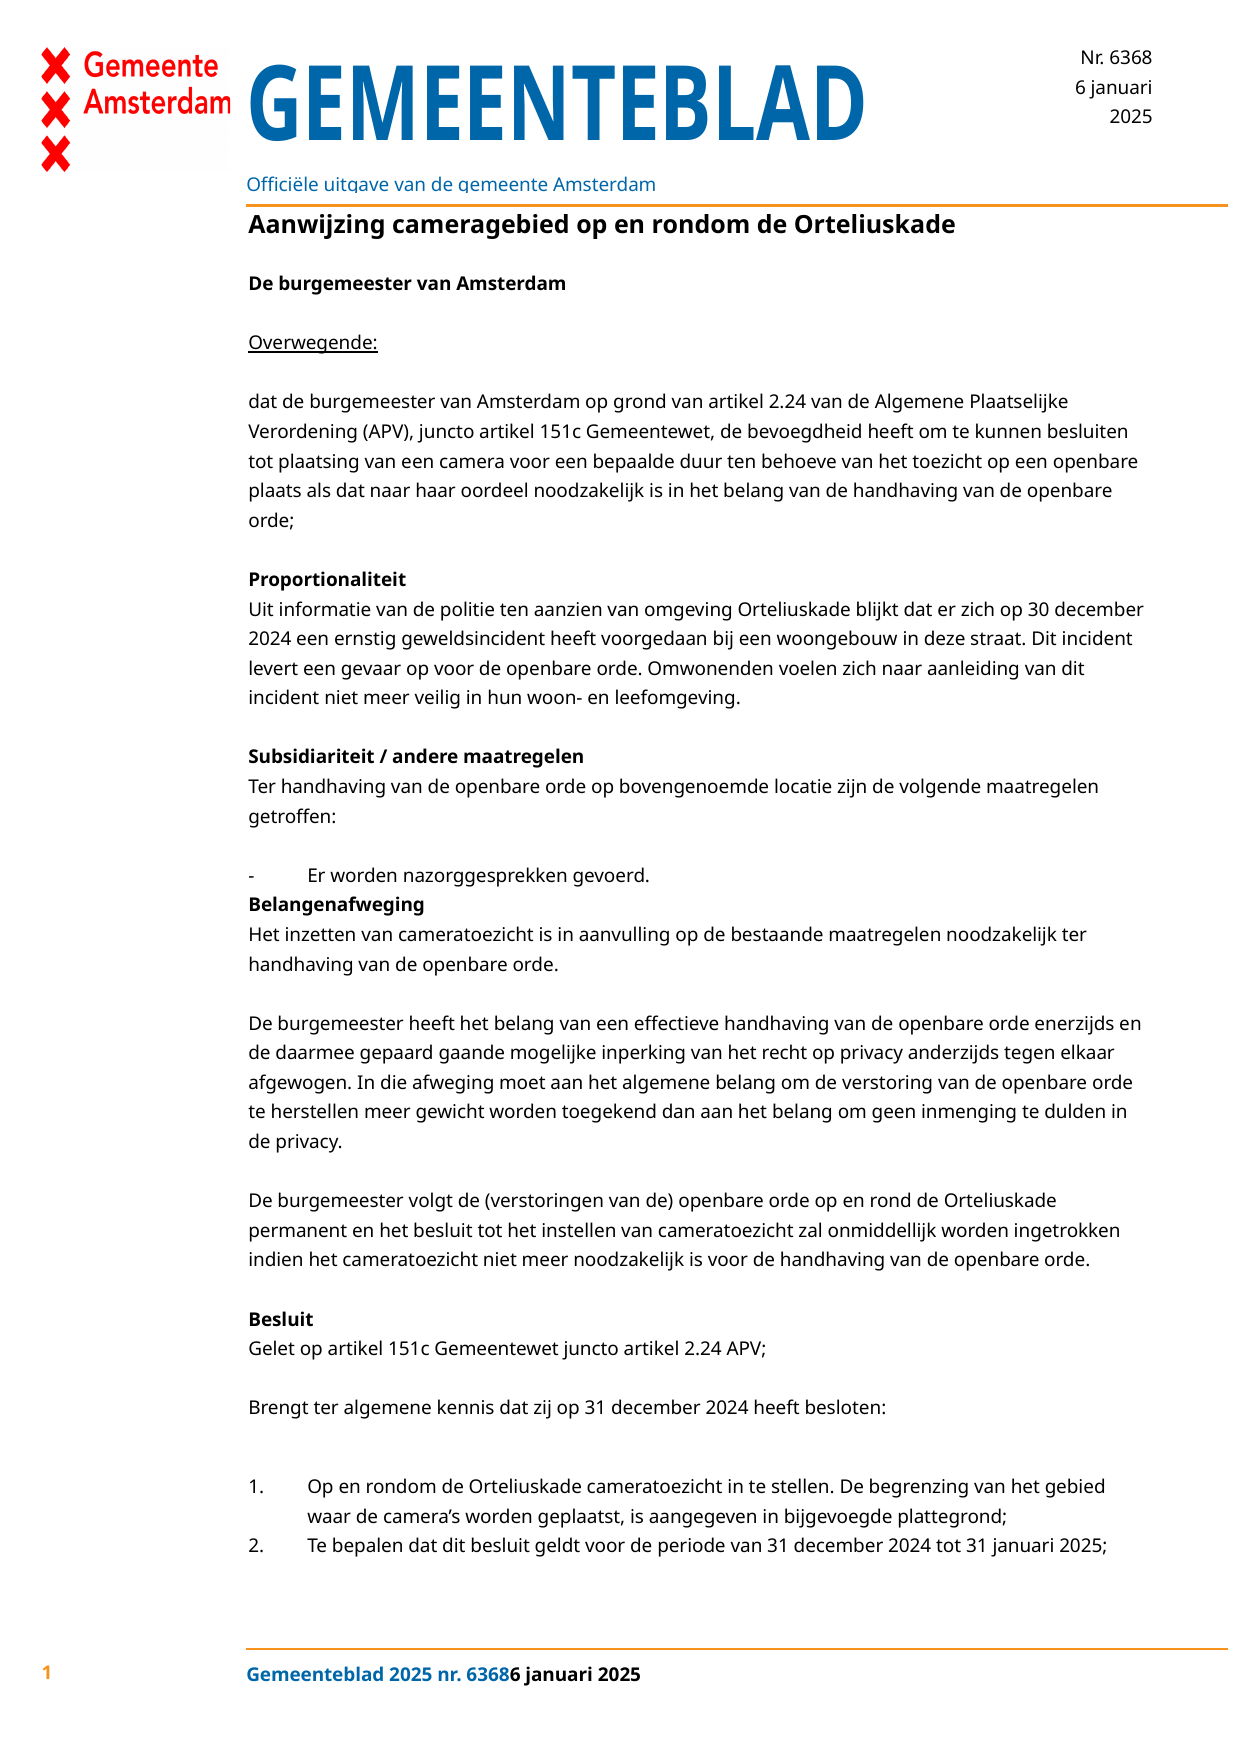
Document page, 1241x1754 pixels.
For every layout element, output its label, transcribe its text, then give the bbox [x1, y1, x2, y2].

text Proportionaliteit [248, 566, 1152, 592]
text Brengt ter algemene kennis dat zij op 31 december 2024 heeft besloten: [248, 1394, 1152, 1420]
text Uit informatie van de politie ten aanzien van omgeving Orteliuskade blijkt dat er zich op 30 december 2024 een ernstig geweldsincident heeft voorgedaan bij een woongebouw in deze straat. Dit incident levert een gevaar op voor de openbare orde. Omwonenden voelen zich naar aanleiding van dit incident niet meer veilig in hun woon- en leefomgeving. [248, 596, 1152, 710]
list Op en rondom de Orteliuskade cameratoezicht in te stellen. De begrenzing van het gebied waar de camera’s worden geplaatst, is aangegeven in bijgevoegde plattegrond; [248, 1473, 1152, 1529]
text Het inzetten van cameratoezicht is in aanvulling op de bestaande maatregelen noodzakelijk ter handhaving van de openbare orde. [248, 921, 1152, 976]
text Ter handhaving van de openbare orde op bovengenoemde locatie zijn de volgende maatregelen getroffen: [248, 773, 1152, 828]
text Besluit [248, 1306, 1152, 1331]
text Subsidiariteit / andere maatregelen [248, 744, 1152, 769]
list Er worden nazorggesprekken gevoerd. [248, 862, 1152, 888]
text De burgemeester van Amsterdam [248, 270, 1152, 296]
text Gelet op artikel 151c Gemeentewet juncto artikel 2.24 APV; [248, 1335, 1152, 1361]
text De burgemeester volgt de (verstoringen van de) openbare orde op en rond de Orteliuskade permanent en het besluit tot het instellen van cameratoezicht zal onmiddellijk worden ingetrokken indien het cameratoezicht niet meer noodzakelijk is voor de handhaving van de openbare orde. [248, 1187, 1152, 1272]
picture [41, 47, 231, 172]
text dat de burgemeester van Amsterdam op grond van artikel 2.24 van de Algemene Plaatselijke Verordening (APV), juncto artikel 151c Gemeentewet, de bevoegdheid heeft om te kunnen besluiten tot plaatsing van een camera voor een bepaalde duur ten behoeve van het toezicht op een openbare plaats als dat naar haar oordeel noodzakelijk is in het belang van de handhaving van de openbare orde; [248, 389, 1152, 533]
list Te bepalen dat dit besluit geldt voor de periode van 31 december 2024 tot 31 januari 2025; [248, 1532, 1152, 1558]
text Aanwijzing cameragebied op en rondom de Orteliuskade [248, 207, 1152, 241]
text Belangenafweging [248, 892, 1152, 917]
text Overwegende: [248, 329, 1152, 355]
text De burgemeester heeft het belang van een effectieve handhaving van de openbare orde enerzijds en de daarmee gepaard gaande mogelijke inperking van het recht op privacy anderzijds tegen elkaar afgewogen. In die afweging moet aan het algemene belang om de verstoring van de openbare orde te herstellen meer gewicht worden toegekend dan aan het belang om geen inmenging te dulden in de privacy. [248, 1010, 1152, 1154]
